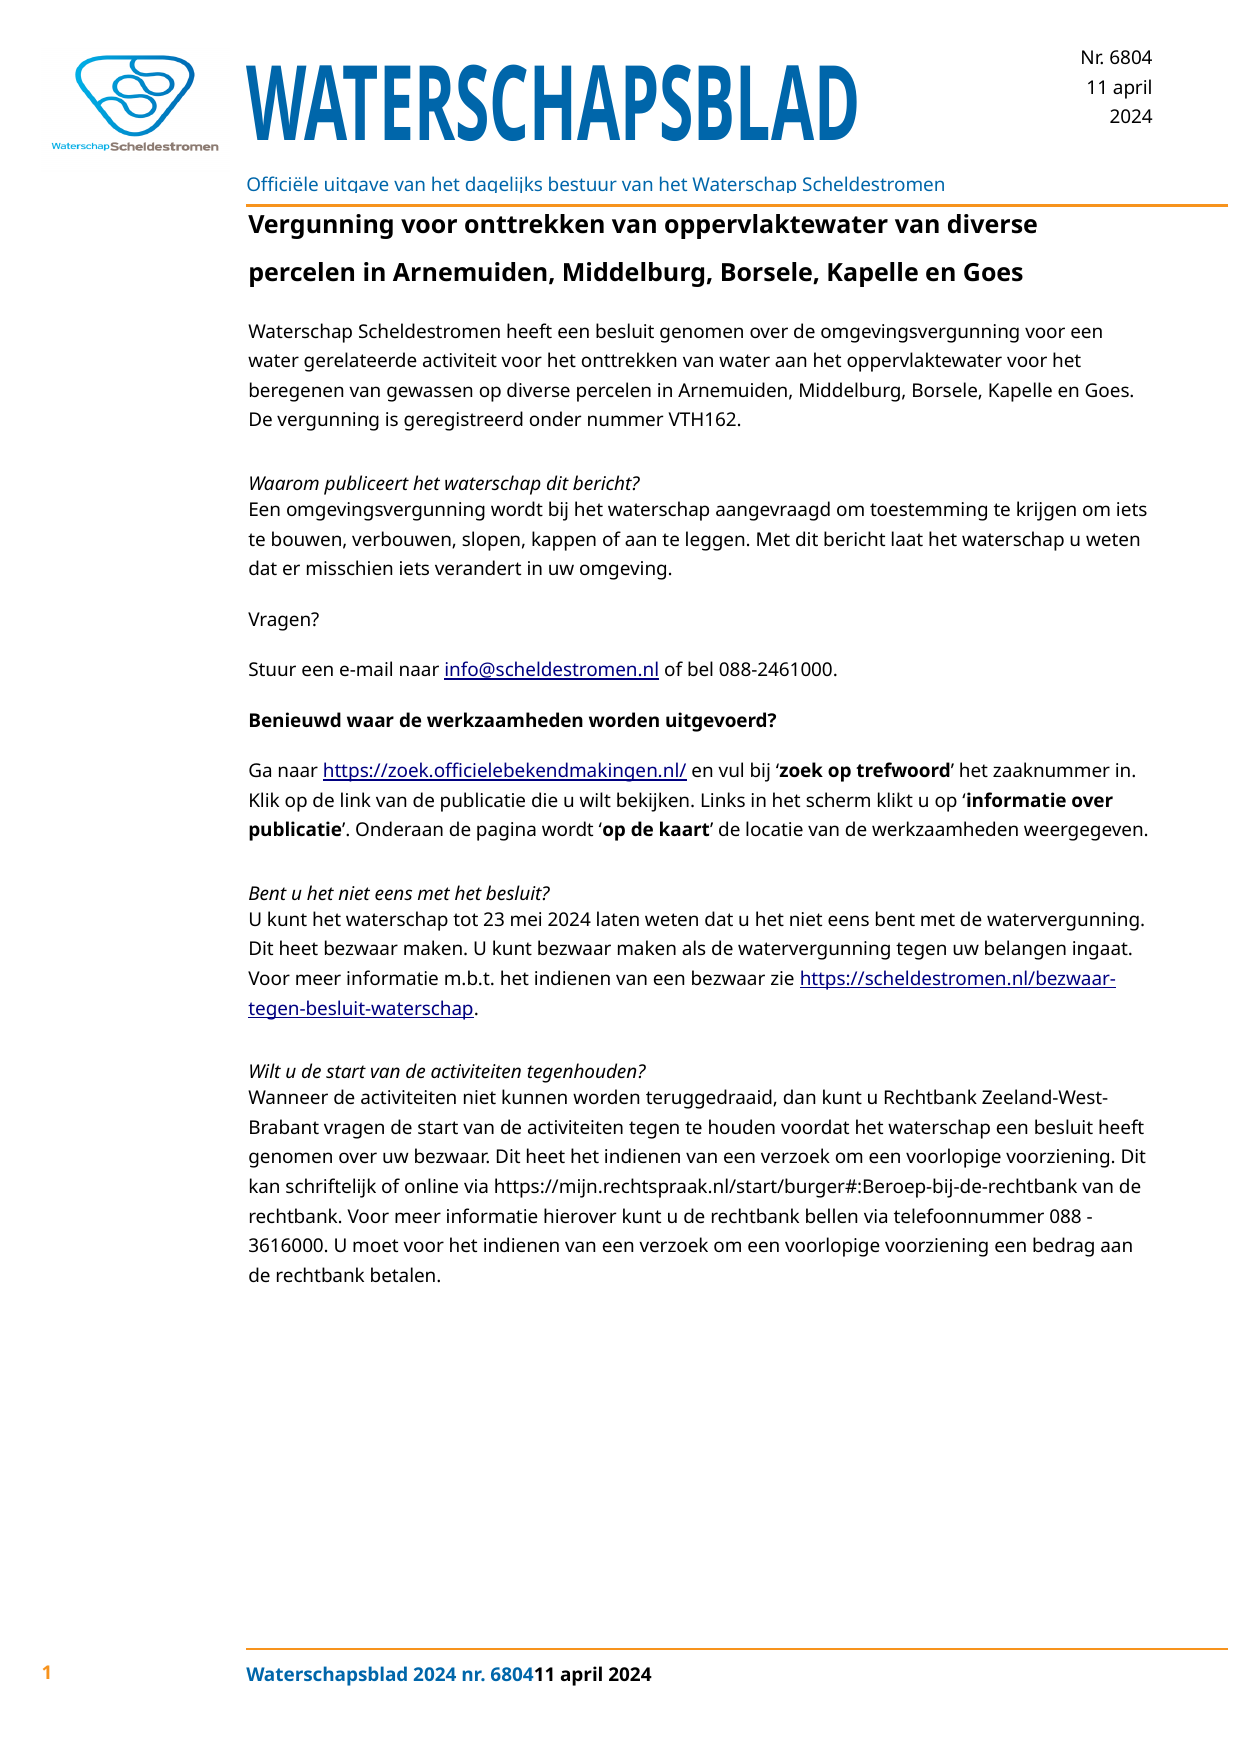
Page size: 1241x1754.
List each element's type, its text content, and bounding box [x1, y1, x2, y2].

picture [41, 47, 231, 172]
text Stuur een e-mail naar info@scheldestromen.nl of bel 088-2461000. [248, 656, 1152, 682]
text Waterschap Scheldestromen heeft een besluit genomen over de omgevingsvergunning voor een water gerelateerde activiteit voor het onttrekken van water aan het oppervlaktewater voor het beregenen van gewassen op diverse percelen in Arnemuiden, Middelburg, Borsele, Kapelle en Goes. De vergunning is geregistreerd onder nummer VTH162. [248, 318, 1152, 432]
text Waarom publiceert het waterschap dit bericht? [248, 471, 1152, 496]
text Ga naar https://zoek.officielebekendmakingen.nl/ en vul bij ‘zoek op trefwoord’ het zaaknummer in. Klik op de link van de publicatie die u wilt bekijken. Links in het scherm klikt u op ‘informatie over publicatie’. Onderaan de pagina wordt ‘op de kaart’ de locatie van de werkzaamheden weergegeven. [248, 757, 1152, 842]
text U kunt het waterschap tot 23 mei 2024 laten weten dat u het niet eens bent met de watervergunning. Dit heet bezwaar maken. U kunt bezwaar maken als de watervergunning tegen uw belangen ingaat. Voor meer informatie m.b.t. het indienen van een bezwaar zie https://scheldestromen.nl/bezwaar-tegen-besluit-waterschap. [248, 906, 1152, 1021]
text Vergunning voor onttrekken van oppervlaktewater van diverse percelen in Arnemuiden, Middelburg, Borsele, Kapelle en Goes [248, 207, 1152, 288]
text Vragen? [248, 606, 1152, 632]
text Benieuwd waar de werkzaamheden worden uitgevoerd? [248, 707, 1152, 732]
text Een omgevingsvergunning wordt bij het waterschap aangevraagd om toestemming te krijgen om iets te bouwen, verbouwen, slopen, kappen of aan te leggen. Met dit bericht laat het waterschap u weten dat er misschien iets verandert in uw omgeving. [248, 496, 1152, 581]
text Wanneer de activiteiten niet kunnen worden teruggedraaid, dan kunt u Rechtbank Zeeland-West-Brabant vragen de start van de activiteiten tegen te houden voordat het waterschap een besluit heeft genomen over uw bezwaar. Dit heet het indienen van een verzoek om een voorlopige voorziening. Dit kan schriftelijk of online via https://mijn.rechtspraak.nl/start/burger#:Beroep-bij-de-rechtbank van de rechtbank. Voor meer informatie hierover kunt u de rechtbank bellen via telefoonnummer 088 - 3616000. U moet voor het indienen van een verzoek om een voorlopige voorziening een bedrag aan de rechtbank betalen. [248, 1084, 1152, 1288]
text Wilt u de start van de activiteiten tegenhouden? [248, 1059, 1152, 1084]
text Bent u het niet eens met het besluit? [248, 880, 1152, 906]
